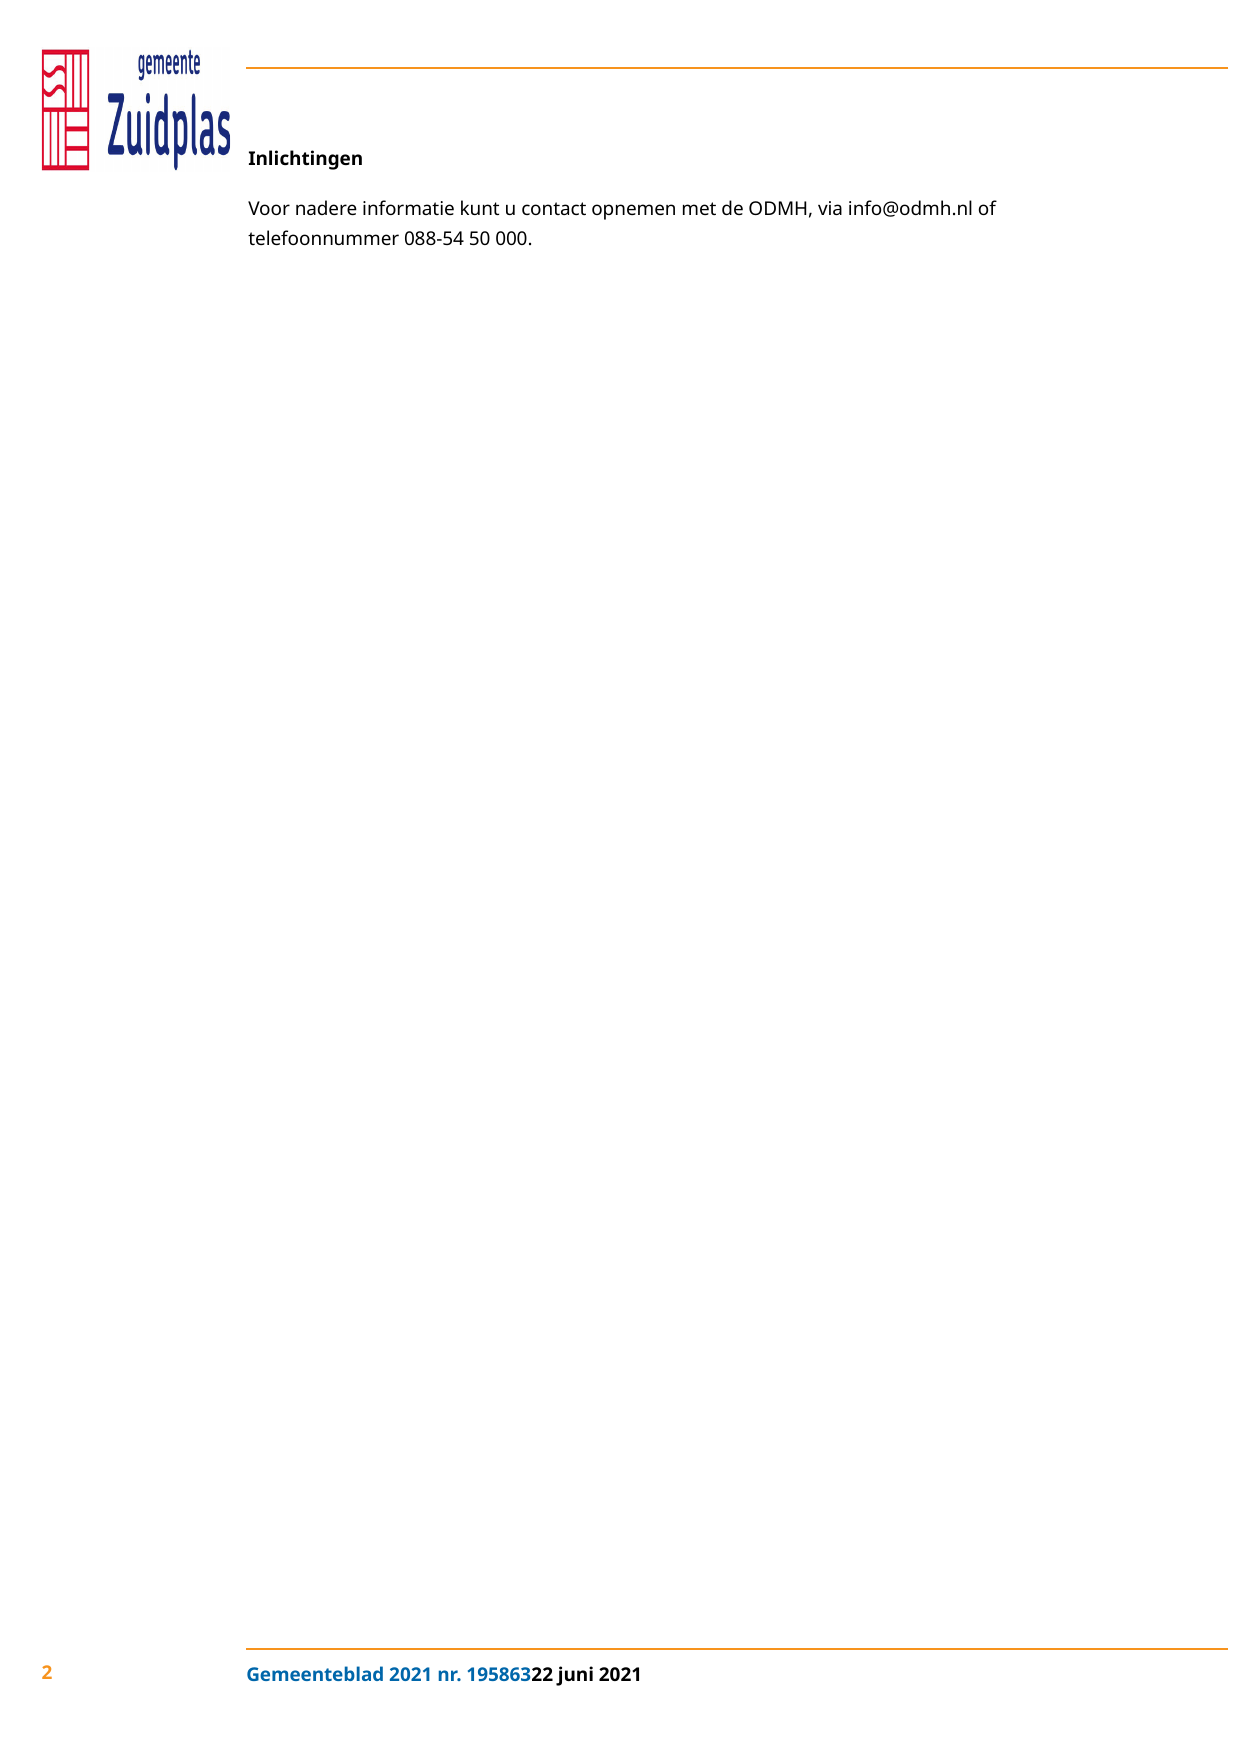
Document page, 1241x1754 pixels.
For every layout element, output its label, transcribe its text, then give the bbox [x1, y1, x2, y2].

text Voor nadere informatie kunt u contact opnemen met de ODMH, via info@odmh.nl of telefoonnummer 088-54 50 000. [248, 196, 1152, 251]
text Inlichtingen [248, 145, 1152, 171]
picture [41, 47, 231, 172]
